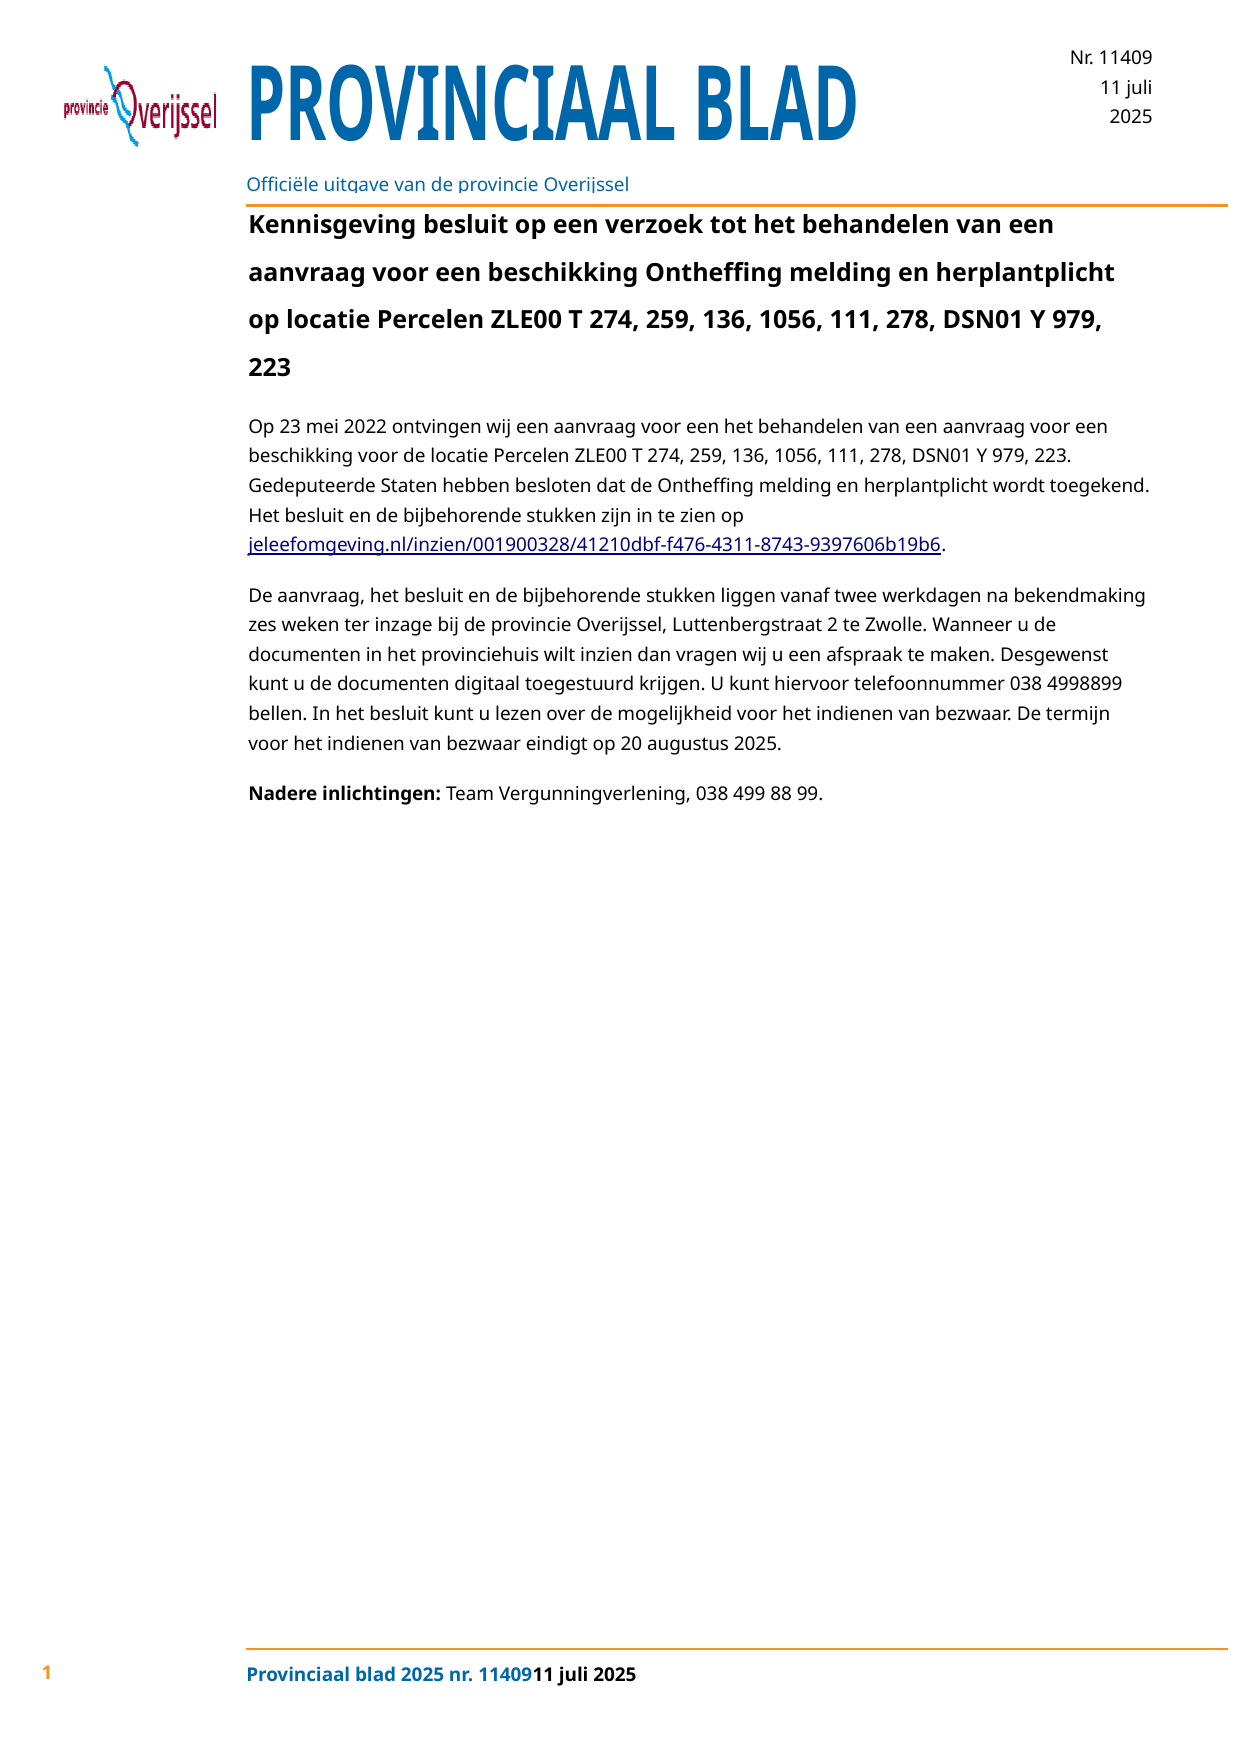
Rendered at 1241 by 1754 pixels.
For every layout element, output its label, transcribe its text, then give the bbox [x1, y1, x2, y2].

text Op 23 mei 2022 ontvingen wij een aanvraag voor een het behandelen van een aanvraag voor een beschikking voor de locatie Percelen ZLE00 T 274, 259, 136, 1056, 111, 278, DSN01 Y 979, 223. Gedeputeerde Staten hebben besloten dat de Ontheffing melding en herplantplicht wordt toegekend. Het besluit en de bijbehorende stukken zijn in te zien op jeleefomgeving.nl/inzien/001900328/41210dbf-f476-4311-8743-9397606b19b6. [248, 413, 1152, 557]
text Nadere inlichtingen: Team Vergunningverlening, 038 499 88 99. [248, 780, 1152, 806]
text Kennisgeving besluit op een verzoek tot het behandelen van een aanvraag voor een beschikking Ontheffing melding en herplantplicht op locatie Percelen ZLE00 T 274, 259, 136, 1056, 111, 278, DSN01 Y 979, 223 [248, 207, 1152, 384]
picture [41, 47, 231, 172]
text De aanvraag, het besluit en de bijbehorende stukken liggen vanaf twee werkdagen na bekendmaking zes weken ter inzage bij de provincie Overijssel, Luttenbergstraat 2 te Zwolle. Wanneer u de documenten in het provinciehuis wilt inzien dan vragen wij u een afspraak te maken. Desgewenst kunt u de documenten digitaal toegestuurd krijgen. U kunt hiervoor telefoonnummer 038 4998899 bellen. In het besluit kunt u lezen over de mogelijkheid voor het indienen van bezwaar. De termijn voor het indienen van bezwaar eindigt op 20 augustus 2025. [248, 582, 1152, 756]
